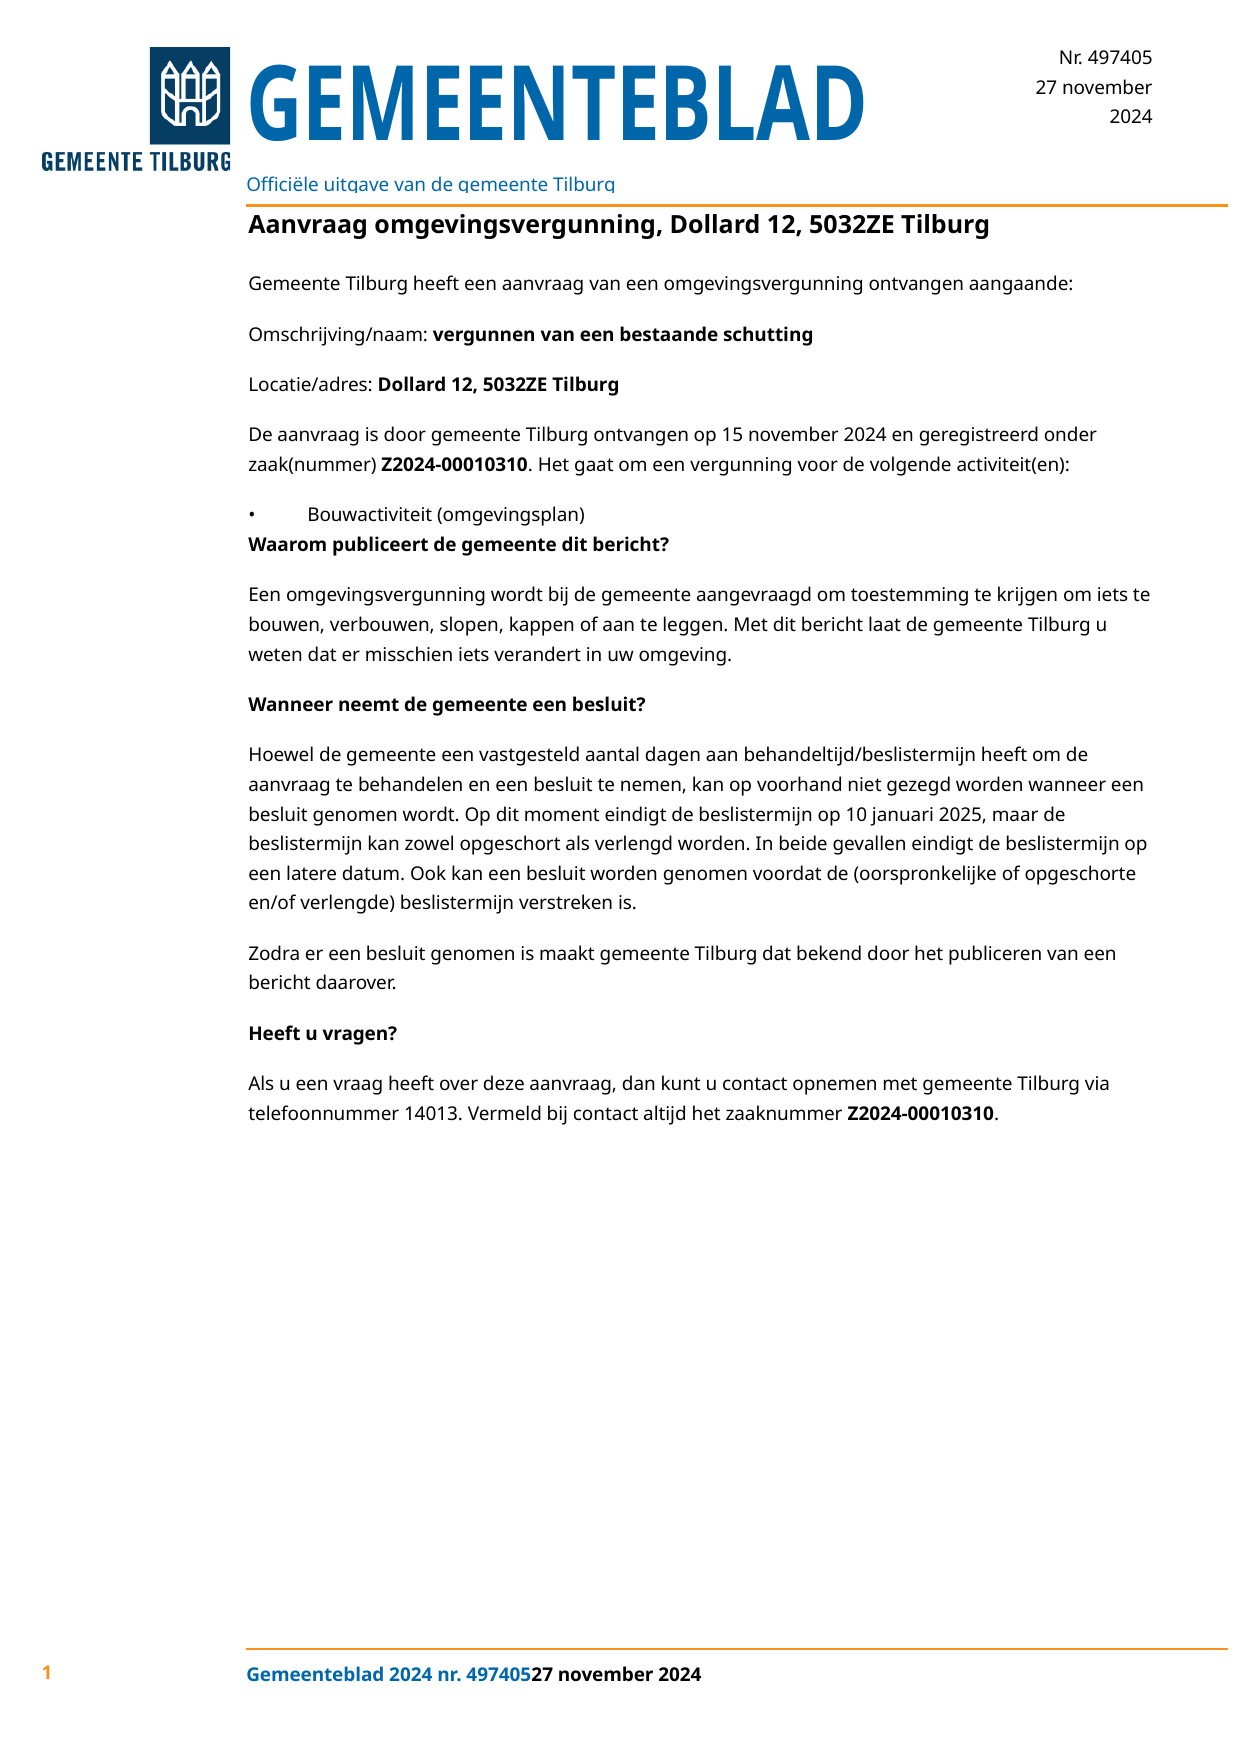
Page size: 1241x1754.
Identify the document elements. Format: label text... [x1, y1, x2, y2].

text Hoewel de gemeente een vastgesteld aantal dagen aan behandeltijd/beslistermijn heeft om de aanvraag te behandelen en een besluit te nemen, kan op voorhand niet gezegd worden wanneer een besluit genomen wordt. Op dit moment eindigt de beslistermijn op 10 januari 2025, maar de beslistermijn kan zowel opgeschort als verlengd worden. In beide gevallen eindigt de beslistermijn op een latere datum. Ook kan een besluit worden genomen voordat de (oorspronkelijke of opgeschorte en/of verlengde) beslistermijn verstreken is. [248, 742, 1152, 915]
text Zodra er een besluit genomen is maakt gemeente Tilburg dat bekend door het publiceren van een bericht daarover. [248, 940, 1152, 995]
text De aanvraag is door gemeente Tilburg ontvangen op 15 november 2024 en geregistreerd onder zaak(nummer) Z2024-00010310. Het gaat om een vergunning voor de volgende activiteit(en): [248, 422, 1152, 477]
text Als u een vraag heeft over deze aanvraag, dan kunt u contact opnemen met gemeente Tilburg via telefoonnummer 14013. Vermeld bij contact altijd het zaaknummer Z2024-00010310. [248, 1070, 1152, 1126]
text Aanvraag omgevingsvergunning, Dollard 12, 5032ZE Tilburg [248, 207, 1152, 241]
text Waarom publiceert de gemeente dit bericht? [248, 531, 1152, 557]
picture [41, 47, 231, 172]
text Locatie/adres: Dollard 12, 5032ZE Tilburg [248, 371, 1152, 397]
text Omschrijving/naam: vergunnen van een bestaande schutting [248, 321, 1152, 346]
text Een omgevingsvergunning wordt bij de gemeente aangevraagd om toestemming te krijgen om iets te bouwen, verbouwen, slopen, kappen of aan te leggen. Met dit bericht laat de gemeente Tilburg u weten dat er misschien iets verandert in uw omgeving. [248, 582, 1152, 666]
text Heeft u vragen? [248, 1020, 1152, 1046]
list Bouwactiviteit (omgevingsplan) [248, 502, 1152, 527]
text Gemeente Tilburg heeft een aanvraag van een omgevingsvergunning ontvangen aangaande: [248, 270, 1152, 296]
text Wanneer neemt de gemeente een besluit? [248, 691, 1152, 717]
